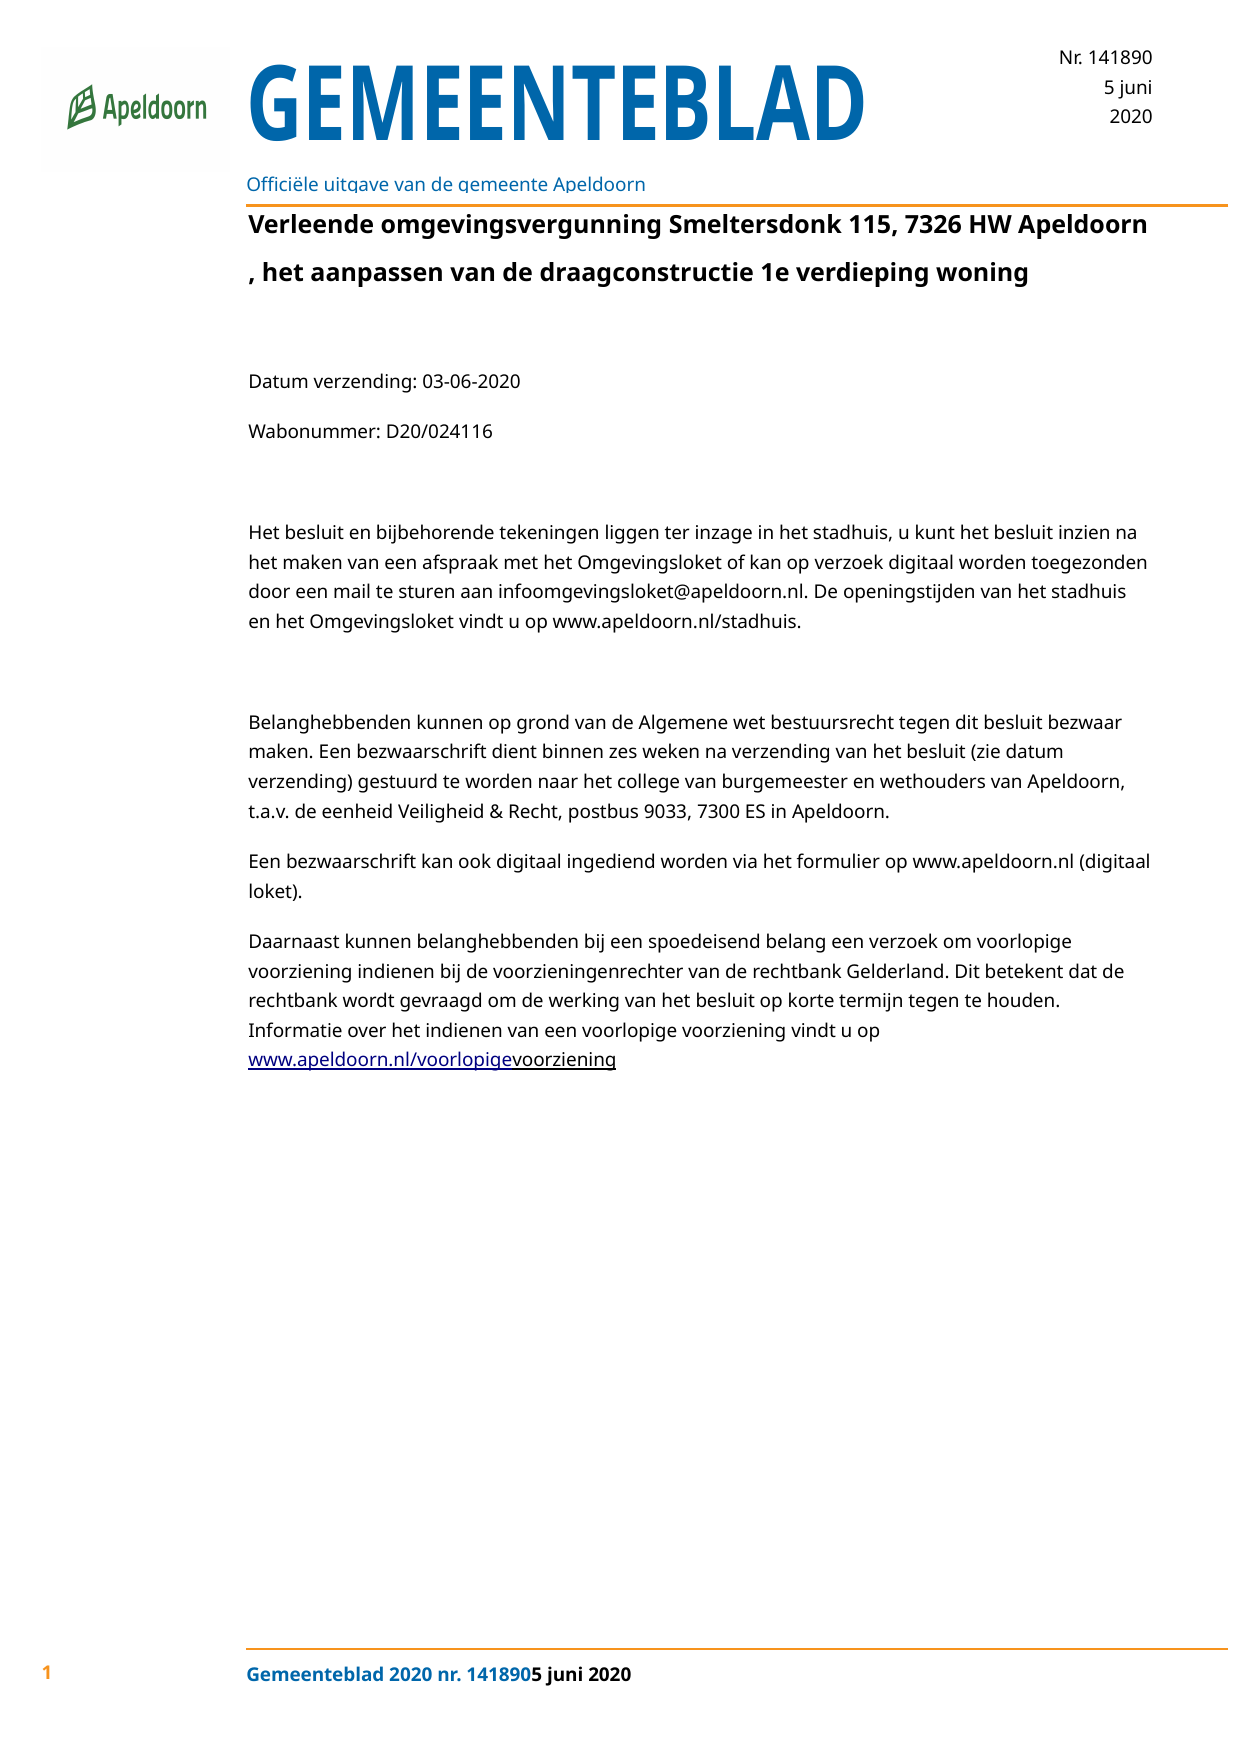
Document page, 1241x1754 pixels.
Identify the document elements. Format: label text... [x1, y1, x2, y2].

text Het besluit en bijbehorende tekeningen liggen ter inzage in het stadhuis, u kunt het besluit inzien na het maken van een afspraak met het Omgevingsloket of kan op verzoek digitaal worden toegezonden door een mail te sturen aan infoomgevingsloket@apeldoorn.nl. De openingstijden van het stadhuis en het Omgevingsloket vindt u op www.apeldoorn.nl/stadhuis. [248, 519, 1152, 634]
picture [41, 47, 231, 172]
text Daarnaast kunnen belanghebbenden bij een spoedeisend belang een verzoek om voorlopige voorziening indienen bij de voorzieningenrechter van de rechtbank Gelderland. Dit betekent dat de rechtbank wordt gevraagd om de werking van het besluit op korte termijn tegen te houden. Informatie over het indienen van een voorlopige voorziening vindt u op www.apeldoorn.nl/voorlopigevoorziening [248, 928, 1152, 1072]
text Wabonummer: D20/024116 [248, 419, 1152, 444]
text Verleende omgevingsvergunning Smeltersdonk 115, 7326 HW Apeldoorn , het aanpassen van de draagconstructie 1e verdieping woning [248, 207, 1152, 288]
text Een bezwaarschrift kan ook digitaal ingediend worden via het formulier op www.apeldoorn.nl (digitaal loket). [248, 848, 1152, 904]
text Datum verzending: 03-06-2020 [248, 368, 1152, 394]
text Belanghebbenden kunnen op grond van de Algemene wet bestuursrecht tegen dit besluit bezwaar maken. Een bezwaarschrift dient binnen zes weken na verzending van het besluit (zie datum verzending) gestuurd te worden naar het college van burgemeester en wethouders van Apeldoorn, t.a.v. de eenheid Veiligheid & Recht, postbus 9033, 7300 ES in Apeldoorn. [248, 709, 1152, 824]
